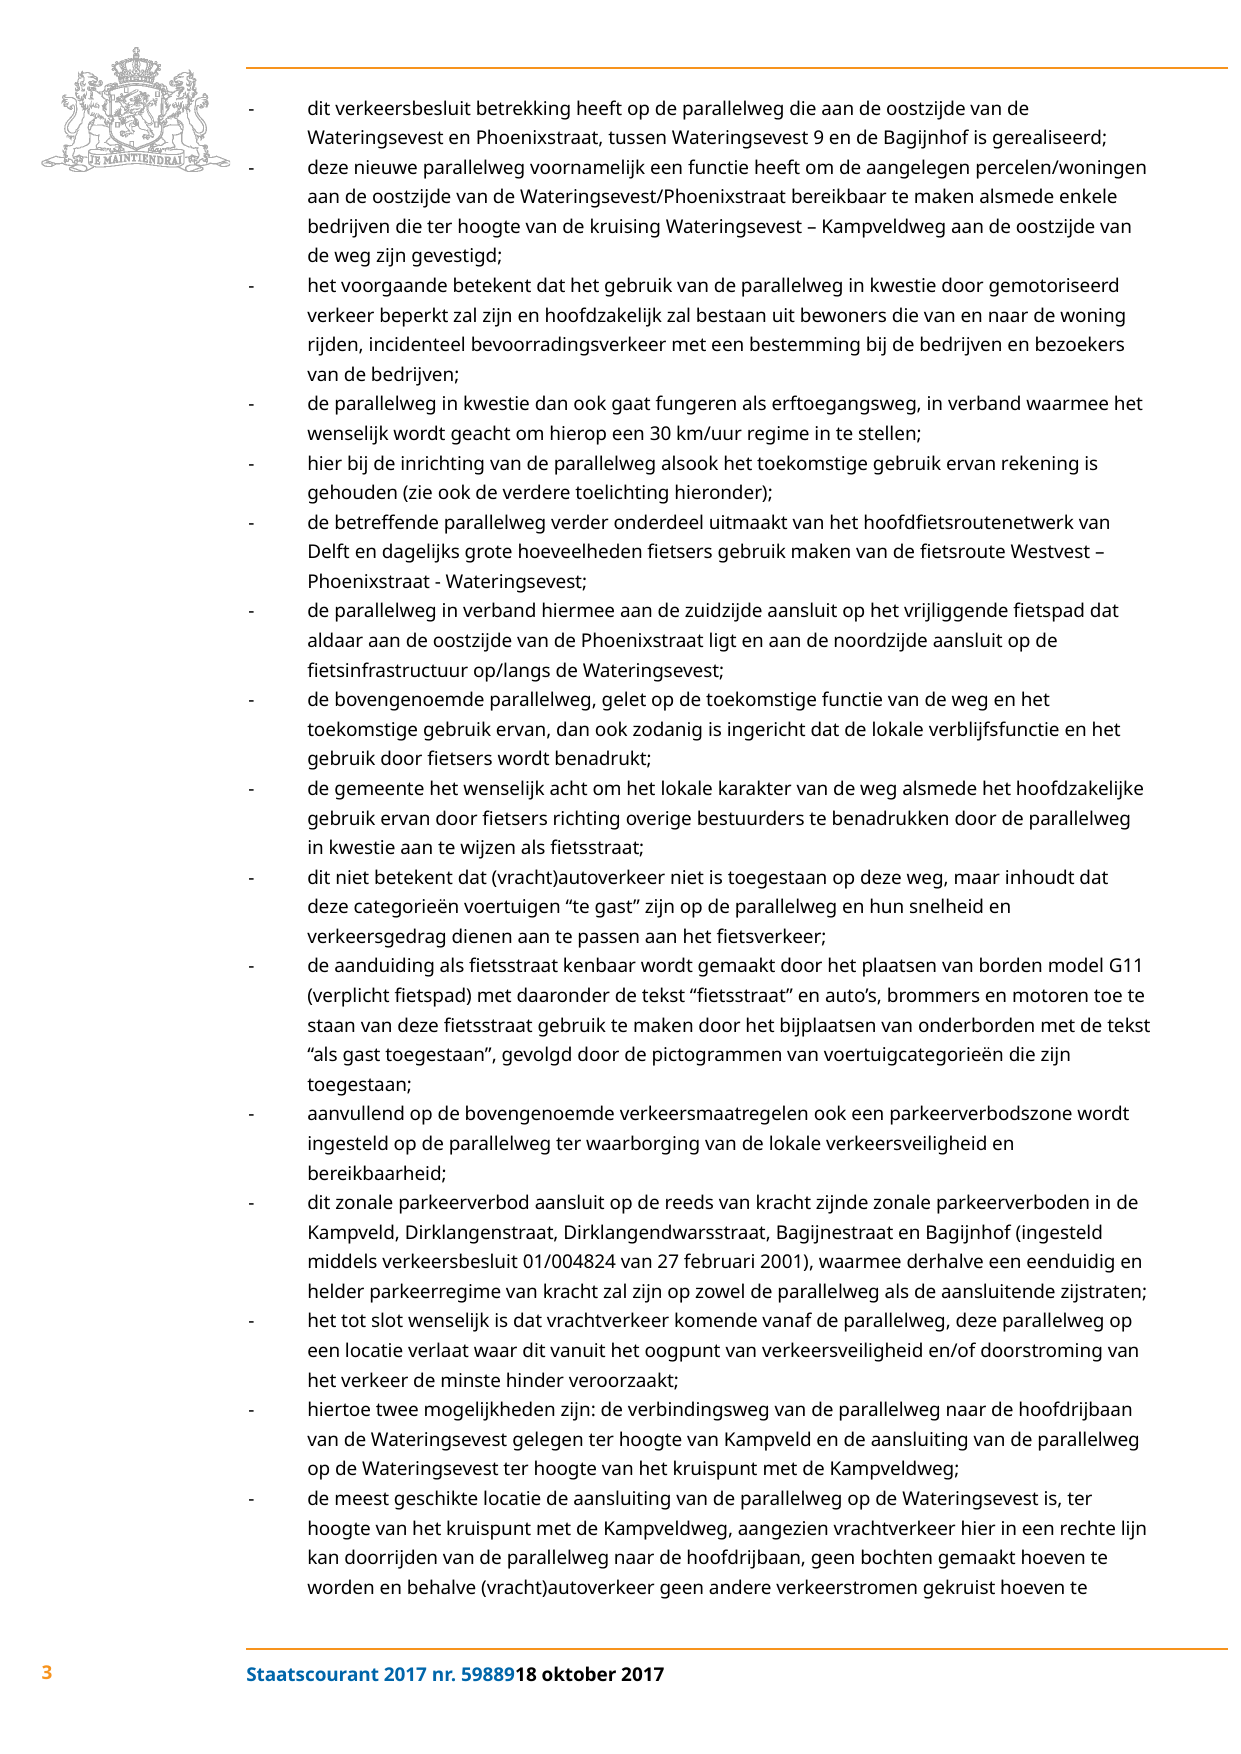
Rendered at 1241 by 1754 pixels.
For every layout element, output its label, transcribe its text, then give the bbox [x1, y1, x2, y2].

list de parallelweg in kwestie dan ook gaat fungeren als erftoegangsweg, in verband waarmee het wenselijk wordt geacht om hierop een 30 km/uur regime in te stellen; [248, 391, 1152, 446]
picture [41, 47, 231, 172]
list hiertoe twee mogelijkheden zijn: de verbindingsweg van de parallelweg naar de hoofdrijbaan van de Wateringsevest gelegen ter hoogte van Kampveld en de aansluiting van de parallelweg op de Wateringsevest ter hoogte van het kruispunt met de Kampveldweg; [248, 1396, 1152, 1481]
list de meest geschikte locatie de aansluiting van de parallelweg op de Wateringsevest is, ter hoogte van het kruispunt met de Kampveldweg, aangezien vrachtverkeer hier in een rechte lijn kan doorrijden van de parallelweg naar de hoofdrijbaan, geen bochten gemaakt hoeven te worden en behalve (vracht)autoverkeer geen andere verkeerstromen gekruist hoeven te [248, 1485, 1152, 1600]
list dit zonale parkeerverbod aansluit op de reeds van kracht zijnde zonale parkeerverboden in de Kampveld, Dirklangenstraat, Dirklangendwarsstraat, Bagijnestraat en Bagijnhof (ingesteld middels verkeersbesluit 01/004824 van 27 februari 2001), waarmee derhalve een eenduidig en helder parkeerregime van kracht zal zijn op zowel de parallelweg als de aansluitende zijstraten; [248, 1189, 1152, 1304]
list de aanduiding als fietsstraat kenbaar wordt gemaakt door het plaatsen van borden model G11 (verplicht fietspad) met daaronder de tekst “fietsstraat” en auto’s, brommers en motoren toe te staan van deze fietsstraat gebruik te maken door het bijplaatsen van onderborden met de tekst “als gast toegestaan”, gevolgd door de pictogrammen van voertuigcategorieën die zijn toegestaan; [248, 953, 1152, 1097]
list dit verkeersbesluit betrekking heeft op de parallelweg die aan de oostzijde van de Wateringsevest en Phoenixstraat, tussen Wateringsevest 9 en de Bagijnhof is gerealiseerd; [248, 95, 1152, 150]
list deze nieuwe parallelweg voornamelijk een functie heeft om de aangelegen percelen/woningen aan de oostzijde van de Wateringsevest/Phoenixstraat bereikbaar te maken alsmede enkele bedrijven die ter hoogte van de kruising Wateringsevest – Kampveldweg aan de oostzijde van de weg zijn gevestigd; [248, 154, 1152, 268]
list hier bij de inrichting van de parallelweg alsook het toekomstige gebruik ervan rekening is gehouden (zie ook de verdere toelichting hieronder); [248, 450, 1152, 505]
list aanvullend op de bovengenoemde verkeersmaatregelen ook een parkeerverbodszone wordt ingesteld op de parallelweg ter waarborging van de lokale verkeersveiligheid en bereikbaarheid; [248, 1101, 1152, 1186]
list dit niet betekent dat (vracht)autoverkeer niet is toegestaan op deze weg, maar inhoudt dat deze categorieën voertuigen “te gast” zijn op de parallelweg en hun snelheid en verkeersgedrag dienen aan te passen aan het fietsverkeer; [248, 864, 1152, 949]
list het tot slot wenselijk is dat vrachtverkeer komende vanaf de parallelweg, deze parallelweg op een locatie verlaat waar dit vanuit het oogpunt van verkeersveiligheid en/of doorstroming van het verkeer de minste hinder veroorzaakt; [248, 1308, 1152, 1393]
list de gemeente het wenselijk acht om het lokale karakter van de weg alsmede het hoofdzakelijke gebruik ervan door fietsers richting overige bestuurders te benadrukken door de parallelweg in kwestie aan te wijzen als fietsstraat; [248, 775, 1152, 860]
list het voorgaande betekent dat het gebruik van de parallelweg in kwestie door gemotoriseerd verkeer beperkt zal zijn en hoofdzakelijk zal bestaan uit bewoners die van en naar de woning rijden, incidenteel bevoorradingsverkeer met een bestemming bij de bedrijven en bezoekers van de bedrijven; [248, 272, 1152, 387]
list de bovengenoemde parallelweg, gelet op de toekomstige functie van de weg en het toekomstige gebruik ervan, dan ook zodanig is ingericht dat de lokale verblijfsfunctie en het gebruik door fietsers wordt benadrukt; [248, 686, 1152, 771]
list de betreffende parallelweg verder onderdeel uitmaakt van het hoofdfietsroutenetwerk van Delft en dagelijks grote hoeveelheden fietsers gebruik maken van de fietsroute Westvest – Phoenixstraat - Wateringsevest; [248, 509, 1152, 594]
list de parallelweg in verband hiermee aan de zuidzijde aansluit op het vrijliggende fietspad dat aldaar aan de oostzijde van de Phoenixstraat ligt en aan de noordzijde aansluit op de fietsinfrastructuur op/langs de Wateringsevest; [248, 598, 1152, 683]
